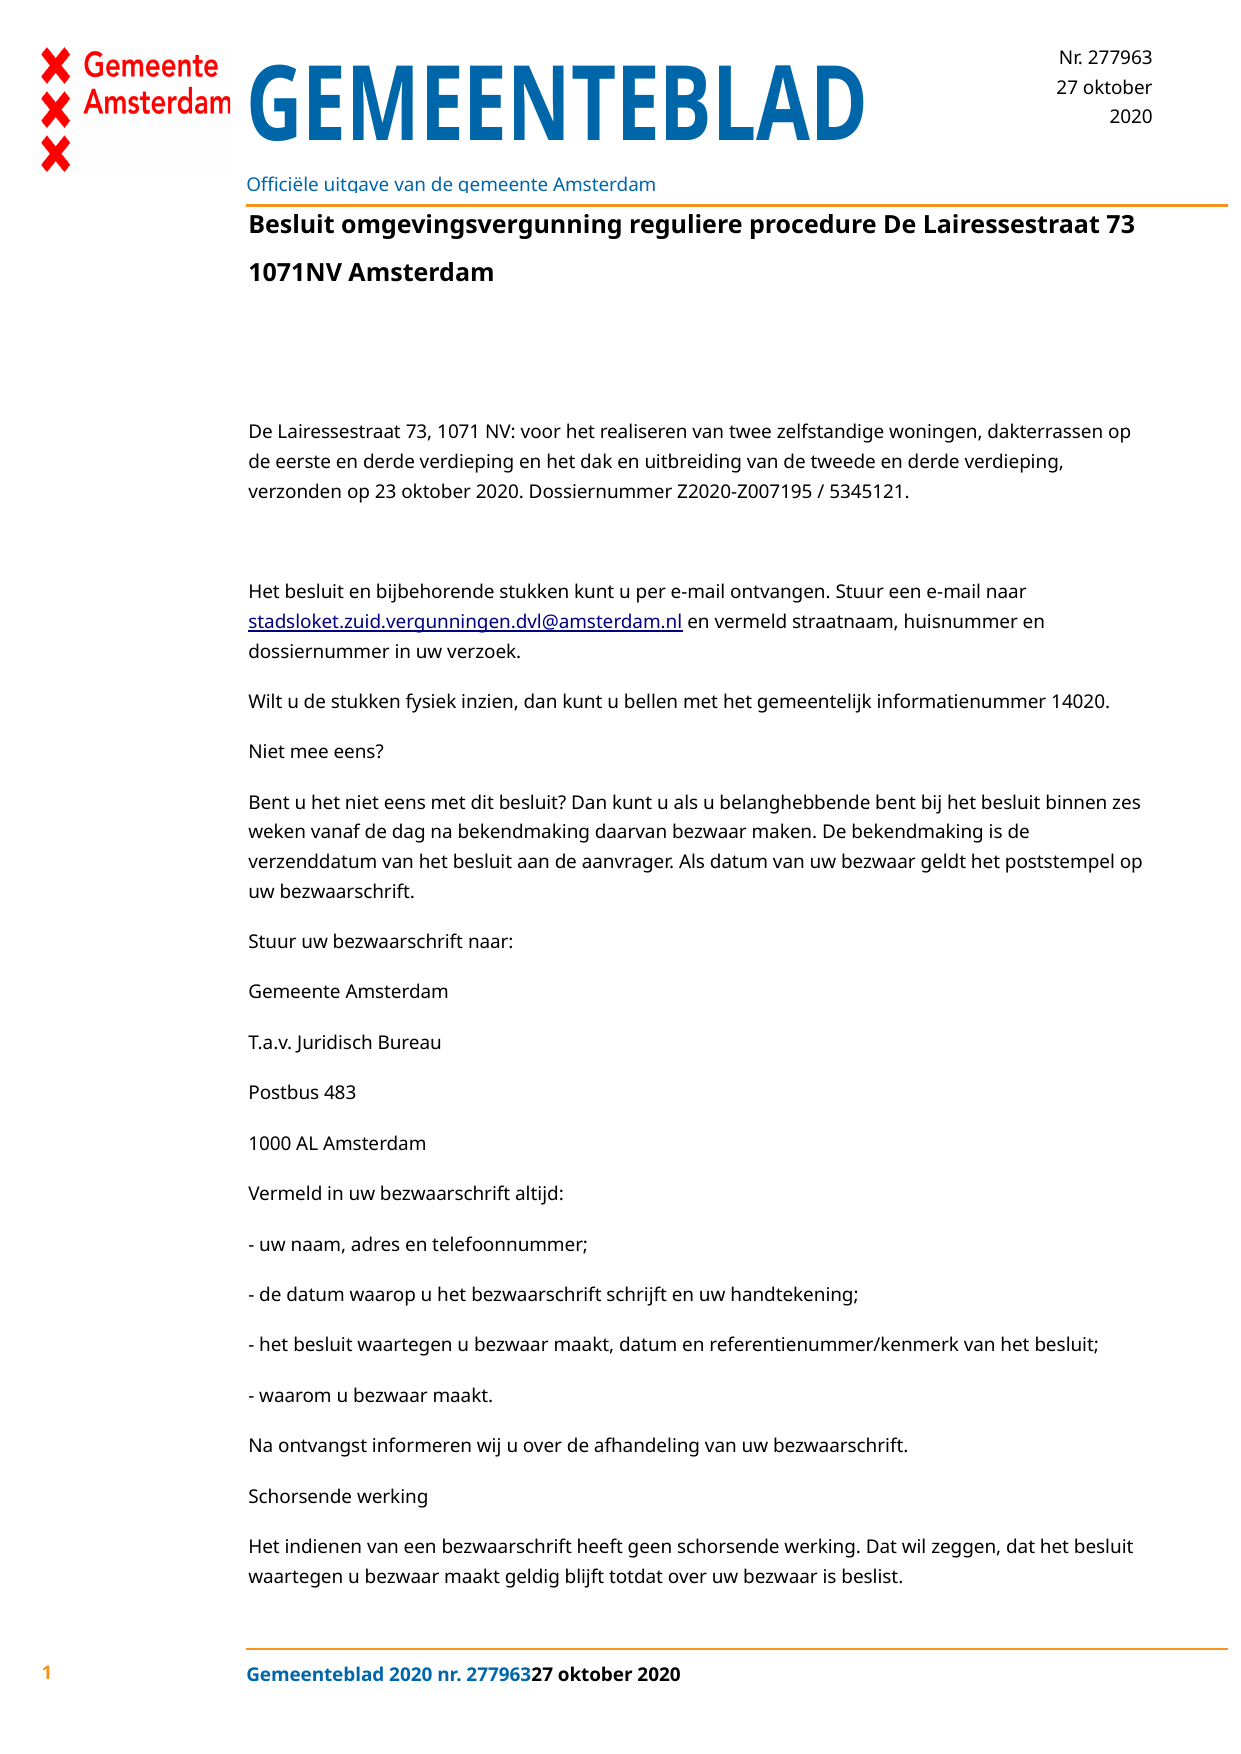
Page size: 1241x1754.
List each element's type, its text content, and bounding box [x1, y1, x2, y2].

text Het indienen van een bezwaarschrift heeft geen schorsende werking. Dat wil zeggen, dat het besluit waartegen u bezwaar maakt geldig blijft totdat over uw bezwaar is beslist. [248, 1533, 1152, 1589]
text Gemeente Amsterdam [248, 979, 1152, 1004]
text Wilt u de stukken fysiek inzien, dan kunt u bellen met het gemeentelijk informatienummer 14020. [248, 688, 1152, 714]
text T.a.v. Juridisch Bureau [248, 1029, 1152, 1055]
picture [41, 47, 231, 172]
text Het besluit en bijbehorende stukken kunt u per e-mail ontvangen. Stuur een e-mail naar stadsloket.zuid.vergunningen.dvl@amsterdam.nl en vermeld straatnaam, huisnummer en dossiernummer in uw verzoek. [248, 579, 1152, 664]
text - het besluit waartegen u bezwaar maakt, datum en referentienummer/kenmerk van het besluit; [248, 1332, 1152, 1357]
text Niet mee eens? [248, 739, 1152, 764]
text Besluit omgevingsvergunning reguliere procedure De Lairessestraat 73 1071NV Amsterdam [248, 207, 1152, 288]
text - de datum waarop u het bezwaarschrift schrijft en uw handtekening; [248, 1281, 1152, 1307]
text - waarom u bezwaar maakt. [248, 1382, 1152, 1408]
text Na ontvangst informeren wij u over de afhandeling van uw bezwaarschrift. [248, 1432, 1152, 1458]
text Schorsende werking [248, 1483, 1152, 1509]
text 1000 AL Amsterdam [248, 1130, 1152, 1156]
text Stuur uw bezwaarschrift naar: [248, 928, 1152, 954]
text Postbus 483 [248, 1079, 1152, 1105]
text Vermeld in uw bezwaarschrift altijd: [248, 1180, 1152, 1206]
text - uw naam, adres en telefoonnummer; [248, 1231, 1152, 1257]
text De Lairessestraat 73, 1071 NV: voor het realiseren van twee zelfstandige woningen, dakterrassen op de eerste en derde verdieping en het dak en uitbreiding van de tweede en derde verdieping, verzonden op 23 oktober 2020. Dossiernummer Z2020-Z007195 / 5345121. [248, 419, 1152, 504]
text Bent u het niet eens met dit besluit? Dan kunt u als u belanghebbende bent bij het besluit binnen zes weken vanaf de dag na bekendmaking daarvan bezwaar maken. De bekendmaking is de verzenddatum van het besluit aan de aanvrager. Als datum van uw bezwaar geldt het poststempel op uw bezwaarschrift. [248, 789, 1152, 904]
